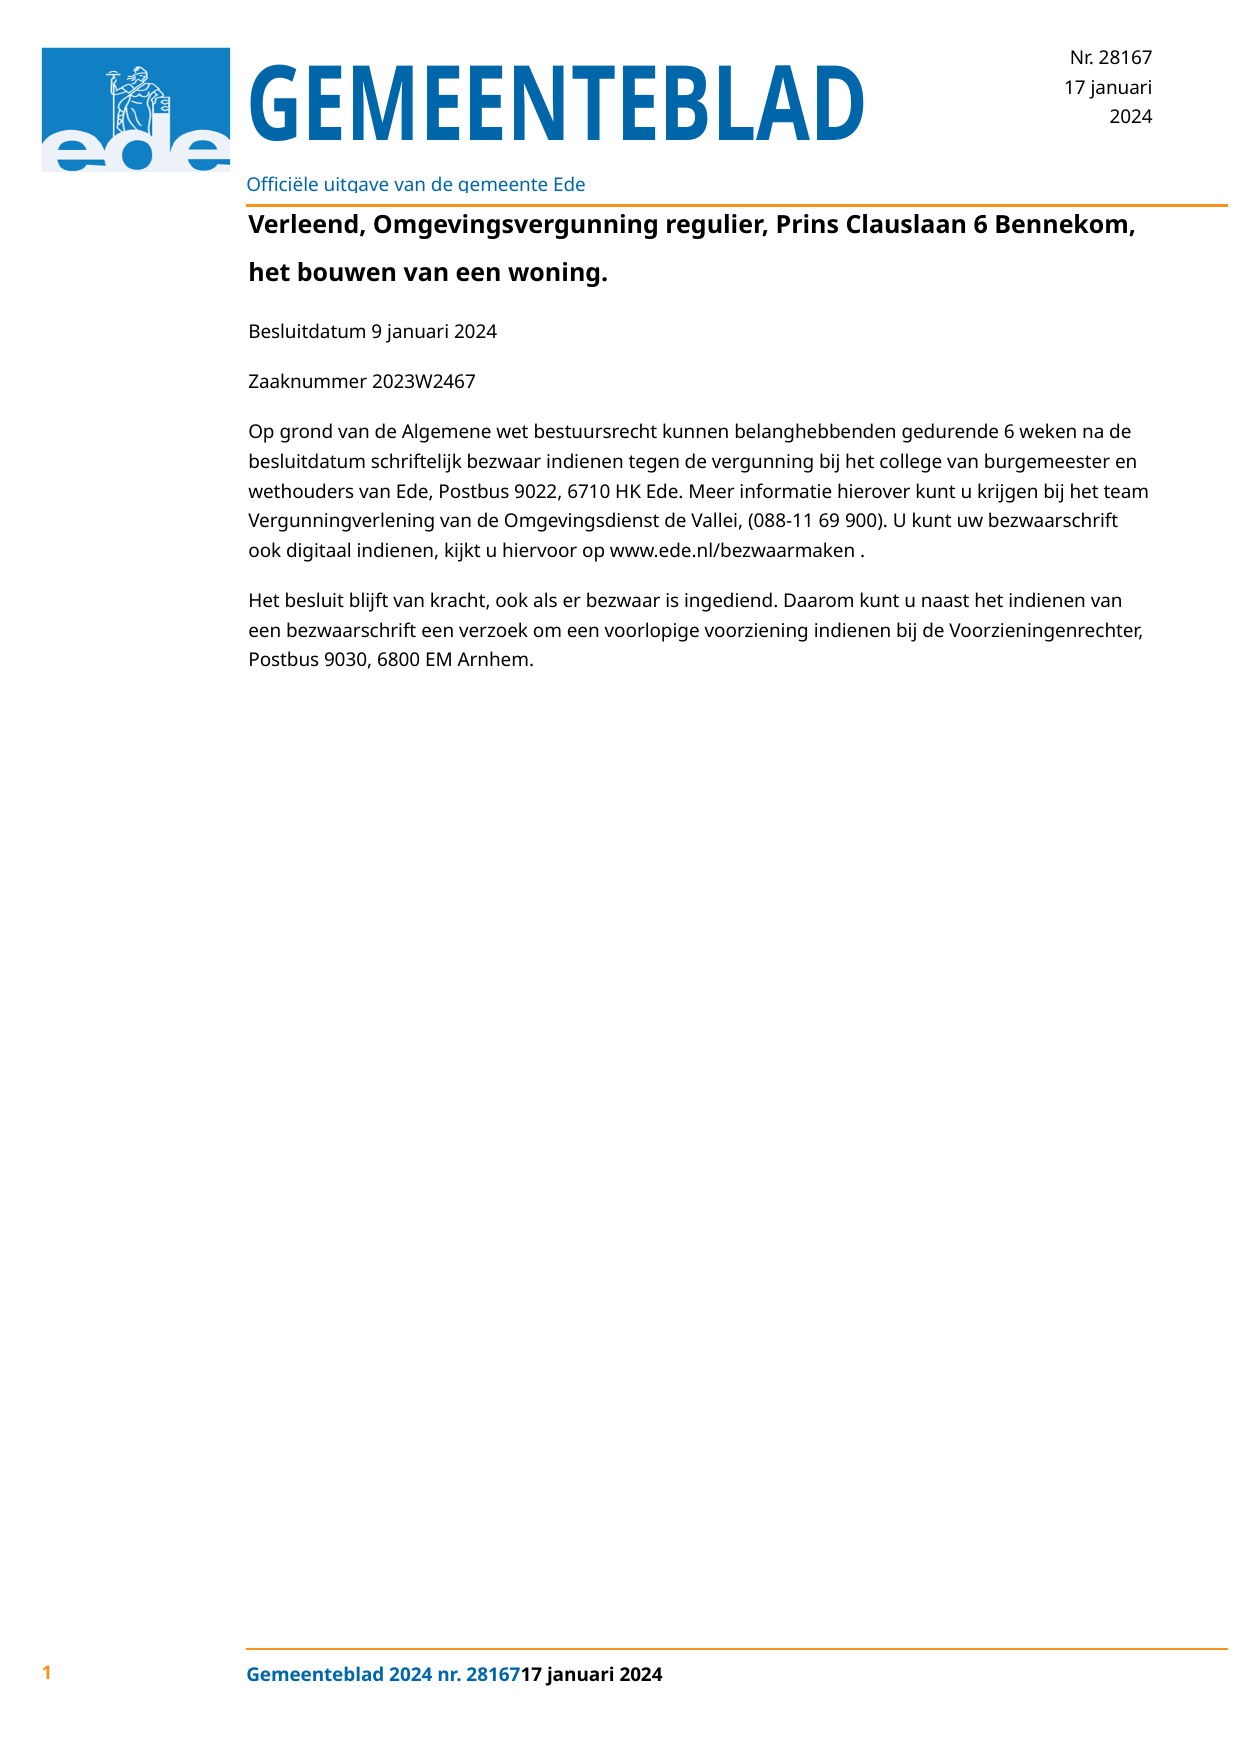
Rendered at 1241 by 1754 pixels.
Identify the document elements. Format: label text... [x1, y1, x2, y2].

picture [41, 47, 231, 172]
text Besluitdatum 9 januari 2024 [248, 318, 1152, 344]
text Zaaknummer 2023W2467 [248, 368, 1152, 394]
text Het besluit blijft van kracht, ook als er bezwaar is ingediend. Daarom kunt u naast het indienen van een bezwaarschrift een verzoek om een voorlopige voorziening indienen bij de Voorzieningenrechter, Postbus 9030, 6800 EM Arnhem. [248, 587, 1152, 672]
text Verleend, Omgevingsvergunning regulier, Prins Clauslaan 6 Bennekom, het bouwen van een woning. [248, 207, 1152, 288]
text Op grond van de Algemene wet bestuursrecht kunnen belanghebbenden gedurende 6 weken na de besluitdatum schriftelijk bezwaar indienen tegen de vergunning bij het college van burgemeester en wethouders van Ede, Postbus 9022, 6710 HK Ede. Meer informatie hierover kunt u krijgen bij het team Vergunningverlening van de Omgevingsdienst de Vallei, (088-11 69 900). U kunt uw bezwaarschrift ook digitaal indienen, kijkt u hiervoor op www.ede.nl/bezwaarmaken . [248, 419, 1152, 563]
